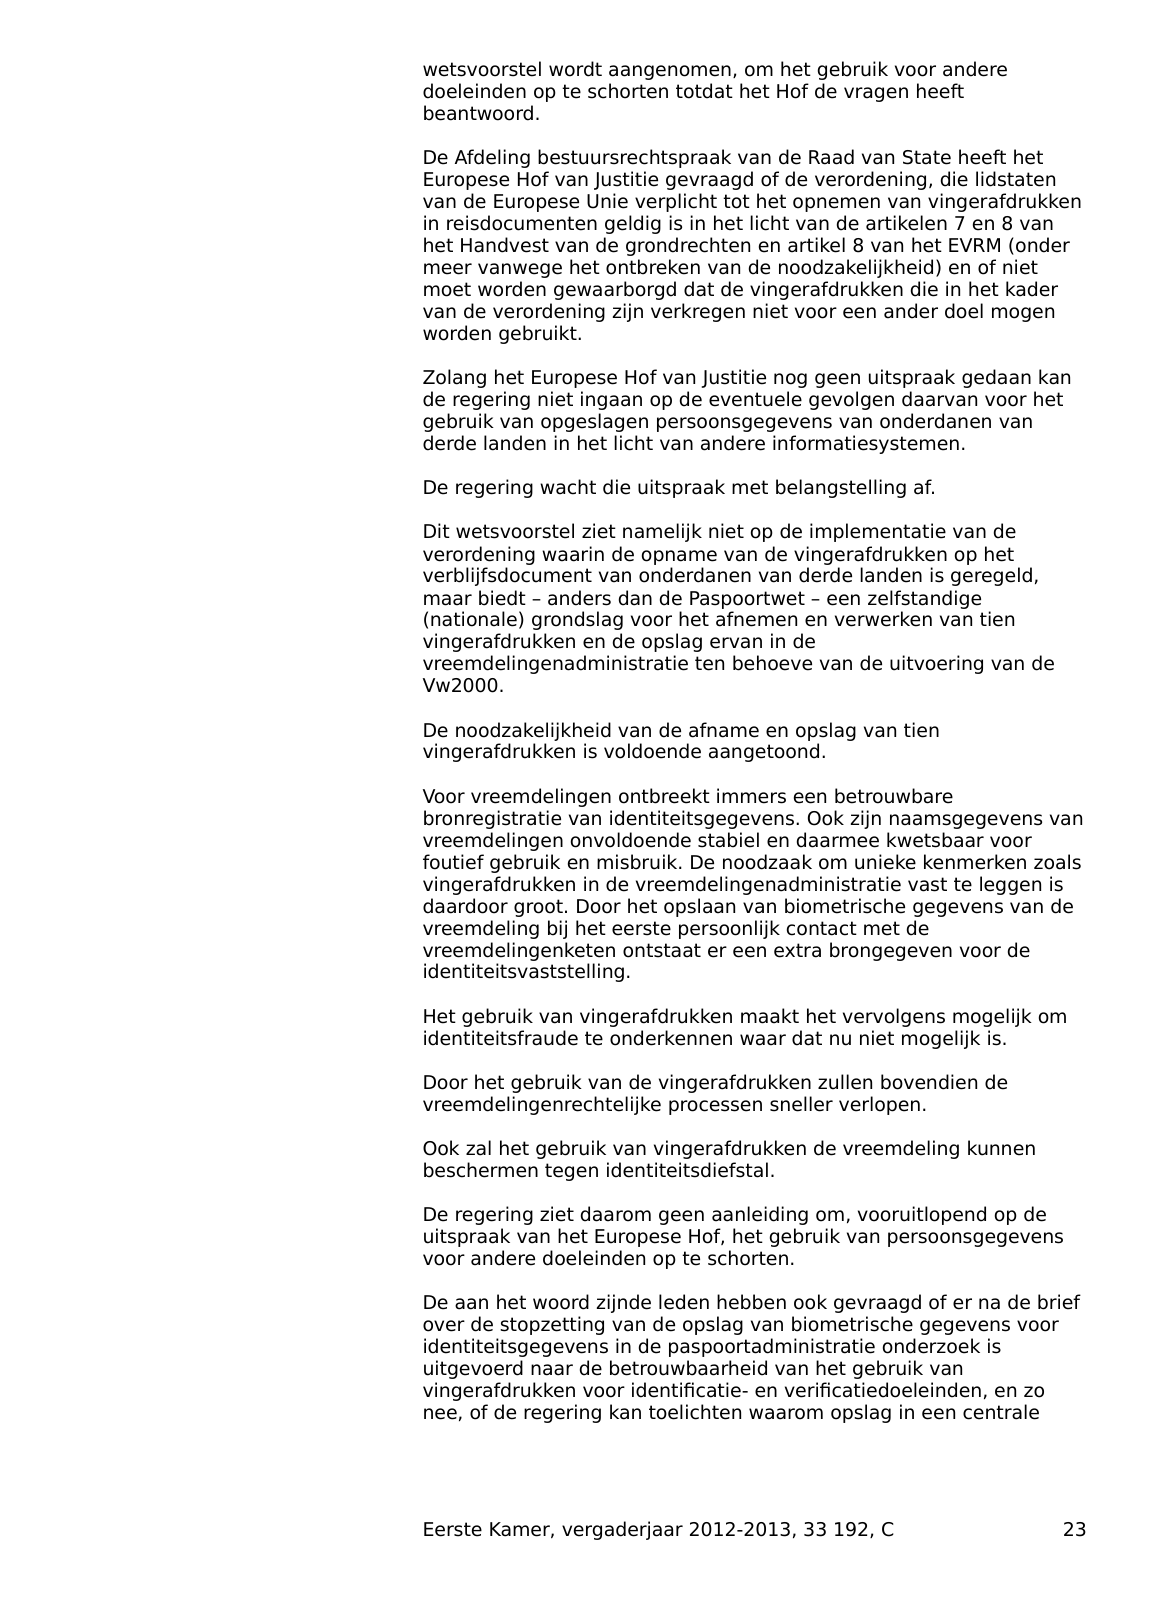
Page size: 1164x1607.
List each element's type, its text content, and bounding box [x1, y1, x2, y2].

text Ook zal het gebruik van vingerafdrukken de vreemdeling kunnen beschermen tegen identiteitsdiefstal. [422, 1138, 1087, 1182]
text De regering wacht die uitspraak met belangstelling af. [422, 477, 1087, 499]
text De noodzakelijkheid van de afname en opslag van tien vingerafdrukken is voldoende aangetoond. [422, 719, 1087, 763]
text De regering ziet daarom geen aanleiding om, vooruitlopend op de uitspraak van het Europese Hof, het gebruik van persoonsgegevens voor andere doeleinden op te schorten. [422, 1204, 1087, 1270]
text Het gebruik van vingerafdrukken maakt het vervolgens mogelijk om identiteitsfraude te onderkennen waar dat nu niet mogelijk is. [422, 1006, 1087, 1049]
text Door het gebruik van de vingerafdrukken zullen bovendien de vreemdelingenrechtelijke processen sneller verlopen. [422, 1072, 1087, 1116]
text wetsvoorstel wordt aangenomen, om het gebruik voor andere doeleinden op te schorten totdat het Hof de vragen heeft beantwoord. [422, 59, 1087, 125]
text Zolang het Europese Hof van Justitie nog geen uitspraak gedaan kan de regering niet ingaan op de eventuele gevolgen daarvan voor het gebruik van opgeslagen persoonsgegevens van onderdanen van derde landen in het licht van andere informatiesystemen. [422, 367, 1087, 455]
text Voor vreemdelingen ontbreekt immers een betrouwbare bronregistratie van identiteitsgegevens. Ook zijn naamsgegevens van vreemdelingen onvoldoende stabiel en daarmee kwetsbaar voor foutief gebruik en misbruik. De noodzaak om unieke kenmerken zoals vingerafdrukken in de vreemdelingenadministratie vast te leggen is daardoor groot. Door het opslaan van biometrische gegevens van de vreemdeling bij het eerste persoonlijk contact met de vreemdelingenketen ontstaat er een extra brongegeven voor de identiteitsvaststelling. [422, 786, 1087, 983]
text Dit wetsvoorstel ziet namelijk niet op de implementatie van de verordening waarin de opname van de vingerafdrukken op het verblijfsdocument van onderdanen van derde landen is geregeld, maar biedt – anders dan de Paspoortwet – een zelfstandige (nationale) grondslag voor het afnemen en verwerken van tien vingerafdrukken en de opslag ervan in de vreemdelingenadministratie ten behoeve van de uitvoering van de Vw2000. [422, 521, 1087, 697]
text De Afdeling bestuursrechtspraak van de Raad van State heeft het Europese Hof van Justitie gevraagd of de verordening, die lidstaten van de Europese Unie verplicht tot het opnemen van vingerafdrukken in reisdocumenten geldig is in het licht van de artikelen 7 en 8 van het Handvest van de grondrechten en artikel 8 van het EVRM (onder meer vanwege het ontbreken van de noodzakelijkheid) en of niet moet worden gewaarborgd dat de vingerafdrukken die in het kader van de verordening zijn verkregen niet voor een ander doel mogen worden gebruikt. [422, 147, 1087, 345]
text De aan het woord zijnde leden hebben ook gevraagd of er na de brief over de stopzetting van de opslag van biometrische gegevens voor identiteitsgegevens in de paspoortadministratie onderzoek is uitgevoerd naar de betrouwbaarheid van het gebruik van vingerafdrukken voor identificatie- en verificatiedoeleinden, en zo nee, of de regering kan toelichten waarom opslag in een centrale [422, 1292, 1087, 1424]
